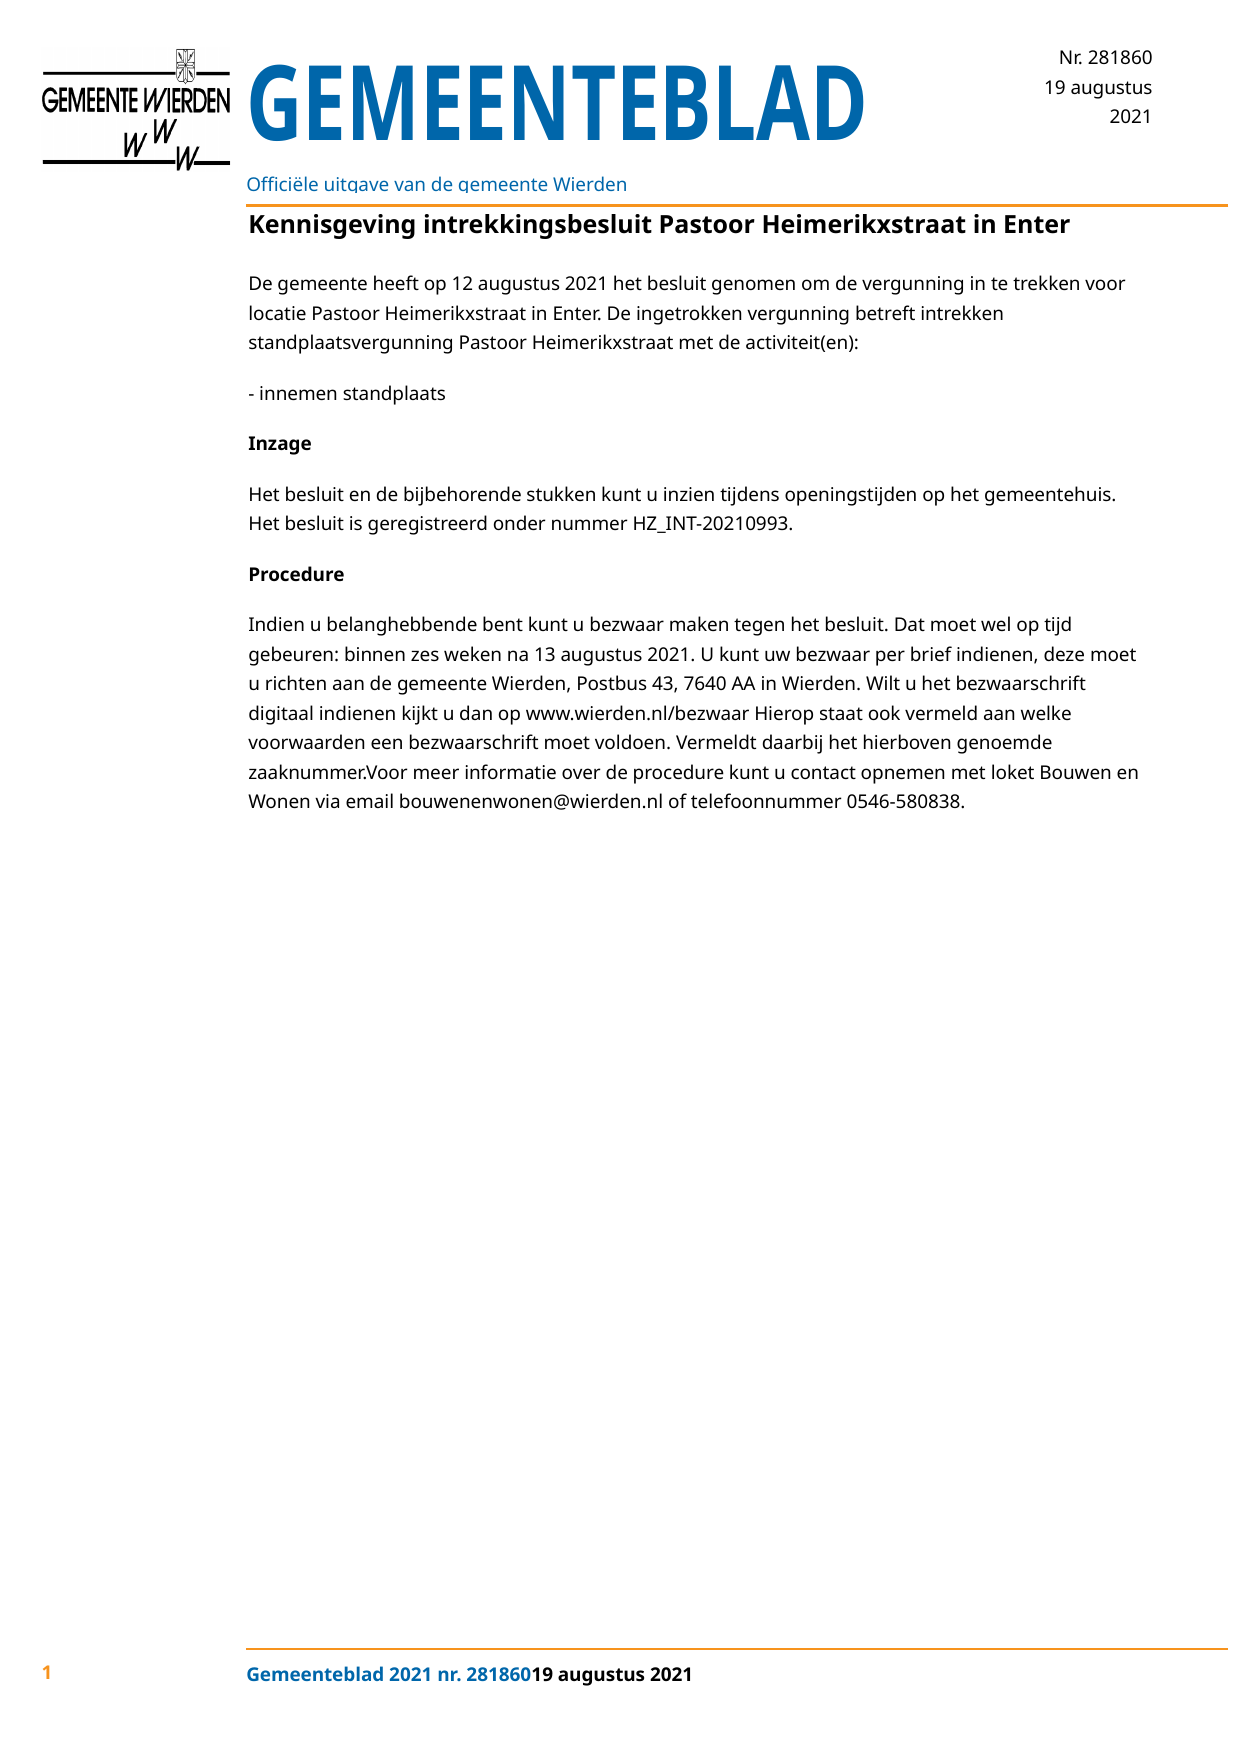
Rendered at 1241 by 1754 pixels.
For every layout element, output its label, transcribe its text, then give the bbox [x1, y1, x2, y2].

text Het besluit en de bijbehorende stukken kunt u inzien tijdens openingstijden op het gemeentehuis. Het besluit is geregistreerd onder nummer HZ_INT-20210993. [248, 481, 1152, 536]
text Procedure [248, 561, 1152, 586]
text Inzage [248, 430, 1152, 456]
picture [41, 47, 231, 172]
text Indien u belanghebbende bent kunt u bezwaar maken tegen het besluit. Dat moet wel op tijd gebeuren: binnen zes weken na 13 augustus 2021. U kunt uw bezwaar per brief indienen, deze moet u richten aan de gemeente Wierden, Postbus 43, 7640 AA in Wierden. Wilt u het bezwaarschrift digitaal indienen kijkt u dan op www.wierden.nl/bezwaar Hierop staat ook vermeld aan welke voorwaarden een bezwaarschrift moet voldoen. Vermeldt daarbij het hierboven genoemde zaaknummer.Voor meer informatie over de procedure kunt u contact opnemen met loket Bouwen en Wonen via email bouwenenwonen@wierden.nl of telefoonnummer 0546-580838. [248, 611, 1152, 814]
text Kennisgeving intrekkingsbesluit Pastoor Heimerikxstraat in Enter [248, 207, 1152, 241]
text De gemeente heeft op 12 augustus 2021 het besluit genomen om de vergunning in te trekken voor locatie Pastoor Heimerikxstraat in Enter. De ingetrokken vergunning betreft intrekken standplaatsvergunning Pastoor Heimerikxstraat met de activiteit(en): [248, 270, 1152, 355]
text - innemen standplaats [248, 380, 1152, 406]
